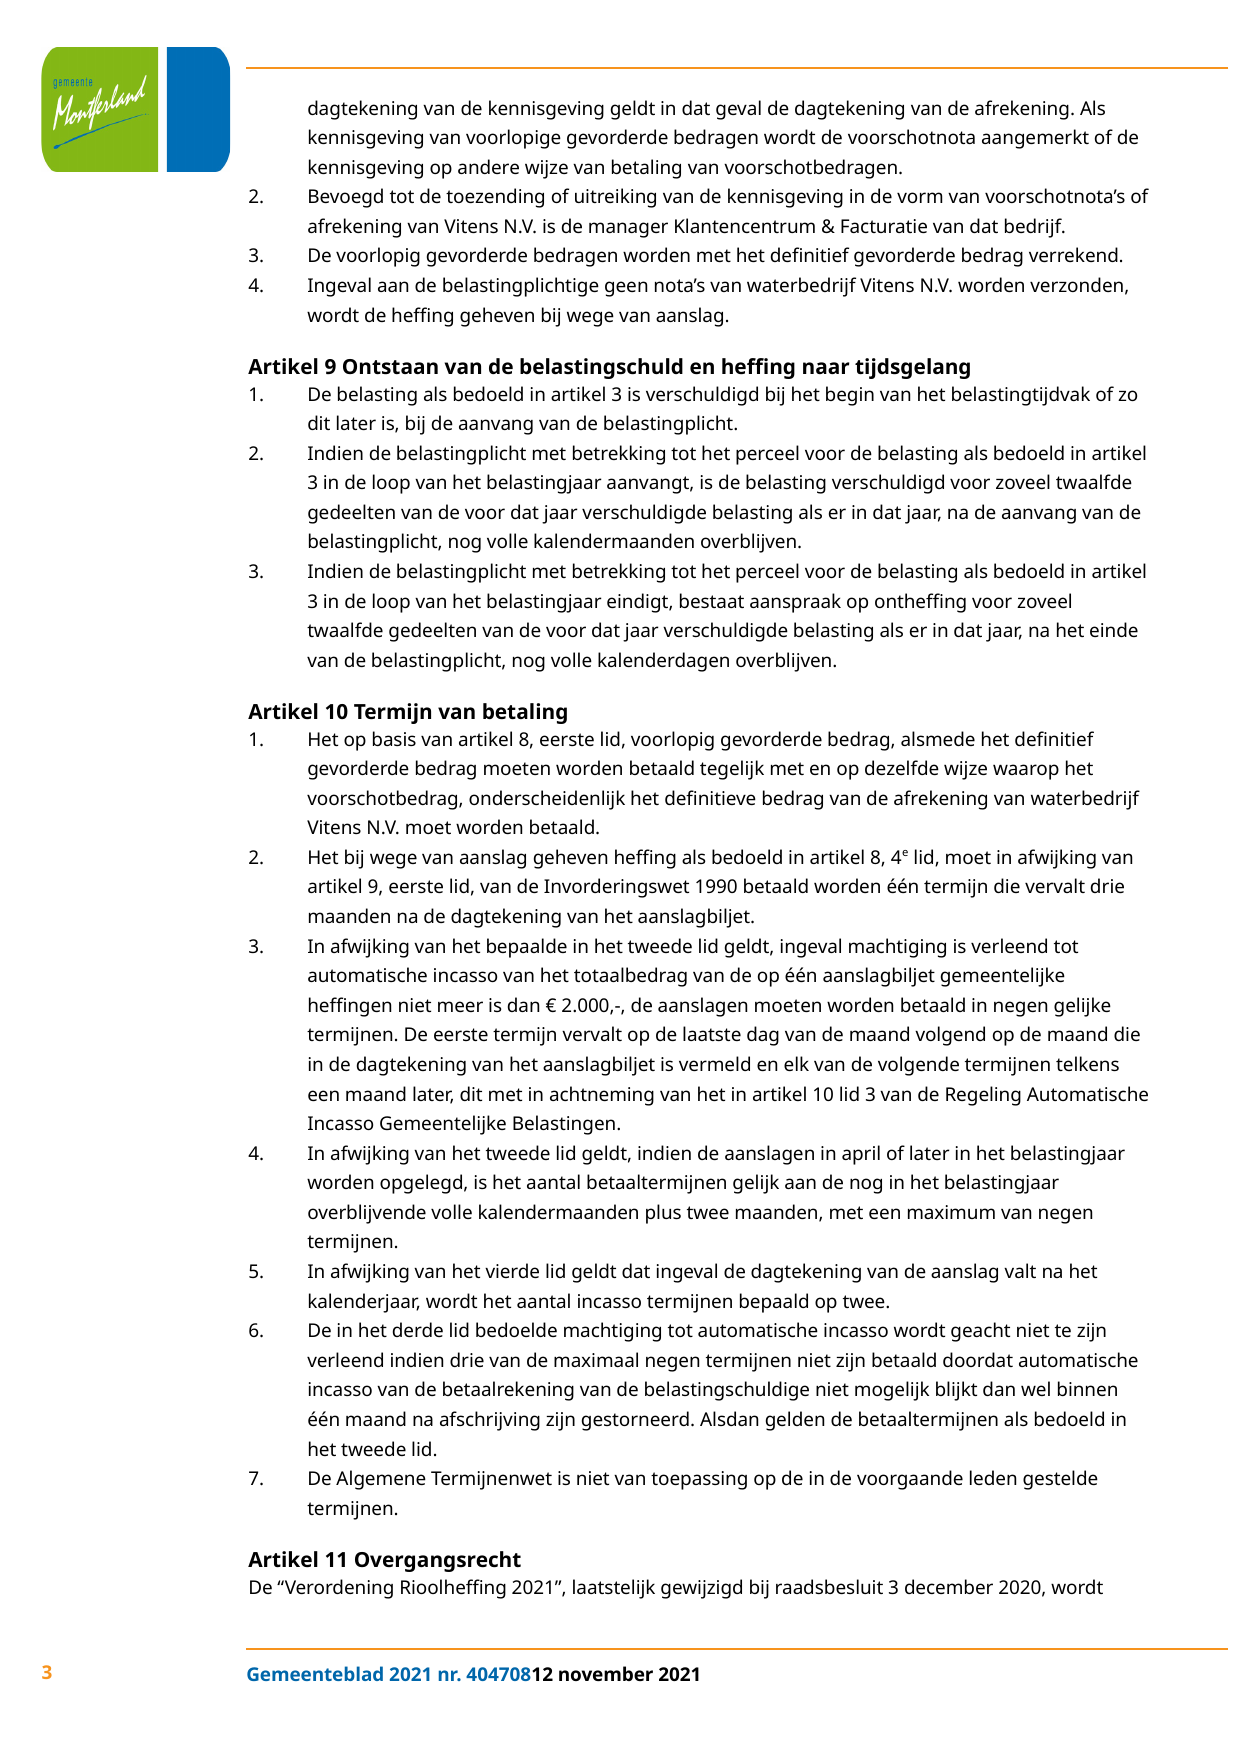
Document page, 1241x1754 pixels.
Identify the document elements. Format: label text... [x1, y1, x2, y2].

text Artikel 10 Termijn van betaling [248, 697, 1152, 726]
list De belasting als bedoeld in artikel 3 is verschuldigd bij het begin van het belastingtijdvak of zo dit later is, bij de aanvang van de belastingplicht. [248, 381, 1152, 436]
text Artikel 11 Overgangsrecht [248, 1545, 1152, 1574]
list Indien de belastingplicht met betrekking tot het perceel voor de belasting als bedoeld in artikel 3 in de loop van het belastingjaar eindigt, bestaat aanspraak op ontheffing voor zoveel twaalfde gedeelten van de voor dat jaar verschuldigde belasting als er in dat jaar, na het einde van de belastingplicht, nog volle kalenderdagen overblijven. [248, 558, 1152, 673]
list De voorlopig gevorderde bedragen worden met het definitief gevorderde bedrag verrekend. [248, 243, 1152, 268]
list dagtekening van de kennisgeving geldt in dat geval de dagtekening van de afrekening. Als kennisgeving van voorlopige gevorderde bedragen wordt de voorschotnota aangemerkt of de kennisgeving op andere wijze van betaling van voorschotbedragen. [248, 95, 1152, 180]
list In afwijking van het bepaalde in het tweede lid geldt, ingeval machtiging is verleend tot automatische incasso van het totaalbedrag van de op één aanslagbiljet gemeentelijke heffingen niet meer is dan € 2.000,-, de aanslagen moeten worden betaald in negen gelijke termijnen. De eerste termijn vervalt op de laatste dag van de maand volgend op de maand die in de dagtekening van het aanslagbiljet is vermeld en elk van de volgende termijnen telkens een maand later, dit met in achtneming van het in artikel 10 lid 3 van de Regeling Automatische Incasso Gemeentelijke Belastingen. [248, 933, 1152, 1136]
list In afwijking van het tweede lid geldt, indien de aanslagen in april of later in het belastingjaar worden opgelegd, is het aantal betaaltermijnen gelijk aan de nog in het belastingjaar overblijvende volle kalendermaanden plus twee maanden, met een maximum van negen termijnen. [248, 1140, 1152, 1254]
picture [41, 47, 231, 172]
list De in het derde lid bedoelde machtiging tot automatische incasso wordt geacht niet te zijn verleend indien drie van de maximaal negen termijnen niet zijn betaald doordat automatische incasso van de betaalrekening van de belastingschuldige niet mogelijk blijkt dan wel binnen één maand na afschrijving zijn gestorneerd. Alsdan gelden de betaaltermijnen als bedoeld in het tweede lid. [248, 1317, 1152, 1462]
list Bevoegd tot de toezending of uitreiking van de kennisgeving in de vorm van voorschotnota’s of afrekening van Vitens N.V. is de manager Klantencentrum & Facturatie van dat bedrijf. [248, 183, 1152, 239]
list De Algemene Termijnenwet is niet van toepassing op de in de voorgaande leden gestelde termijnen. [248, 1465, 1152, 1521]
text Artikel 9 Ontstaan van de belastingschuld en heffing naar tijdsgelang [248, 352, 1152, 381]
list Ingeval aan de belastingplichtige geen nota’s van waterbedrijf Vitens N.V. worden verzonden, wordt de heffing geheven bij wege van aanslag. [248, 272, 1152, 328]
list In afwijking van het vierde lid geldt dat ingeval de dagtekening van de aanslag valt na het kalenderjaar, wordt het aantal incasso termijnen bepaald op twee. [248, 1258, 1152, 1314]
list Het bij wege van aanslag geheven heffing als bedoeld in artikel 8, 4e lid, moet in afwijking van artikel 9, eerste lid, van de Invorderingswet 1990 betaald worden één termijn die vervalt drie maanden na de dagtekening van het aanslagbiljet. [248, 844, 1152, 929]
list Indien de belastingplicht met betrekking tot het perceel voor de belasting als bedoeld in artikel 3 in de loop van het belastingjaar aanvangt, is de belasting verschuldigd voor zoveel twaalfde gedeelten van de voor dat jaar verschuldigde belasting als er in dat jaar, na de aanvang van de belastingplicht, nog volle kalendermaanden overblijven. [248, 440, 1152, 554]
list Het op basis van artikel 8, eerste lid, voorlopig gevorderde bedrag, alsmede het definitief gevorderde bedrag moeten worden betaald tegelijk met en op dezelfde wijze waarop het voorschotbedrag, onderscheidenlijk het definitieve bedrag van de afrekening van waterbedrijf Vitens N.V. moet worden betaald. [248, 726, 1152, 840]
text De “Verordening Rioolheffing 2021”, laatstelijk gewijzigd bij raadsbesluit 3 december 2020, wordt [248, 1574, 1152, 1599]
